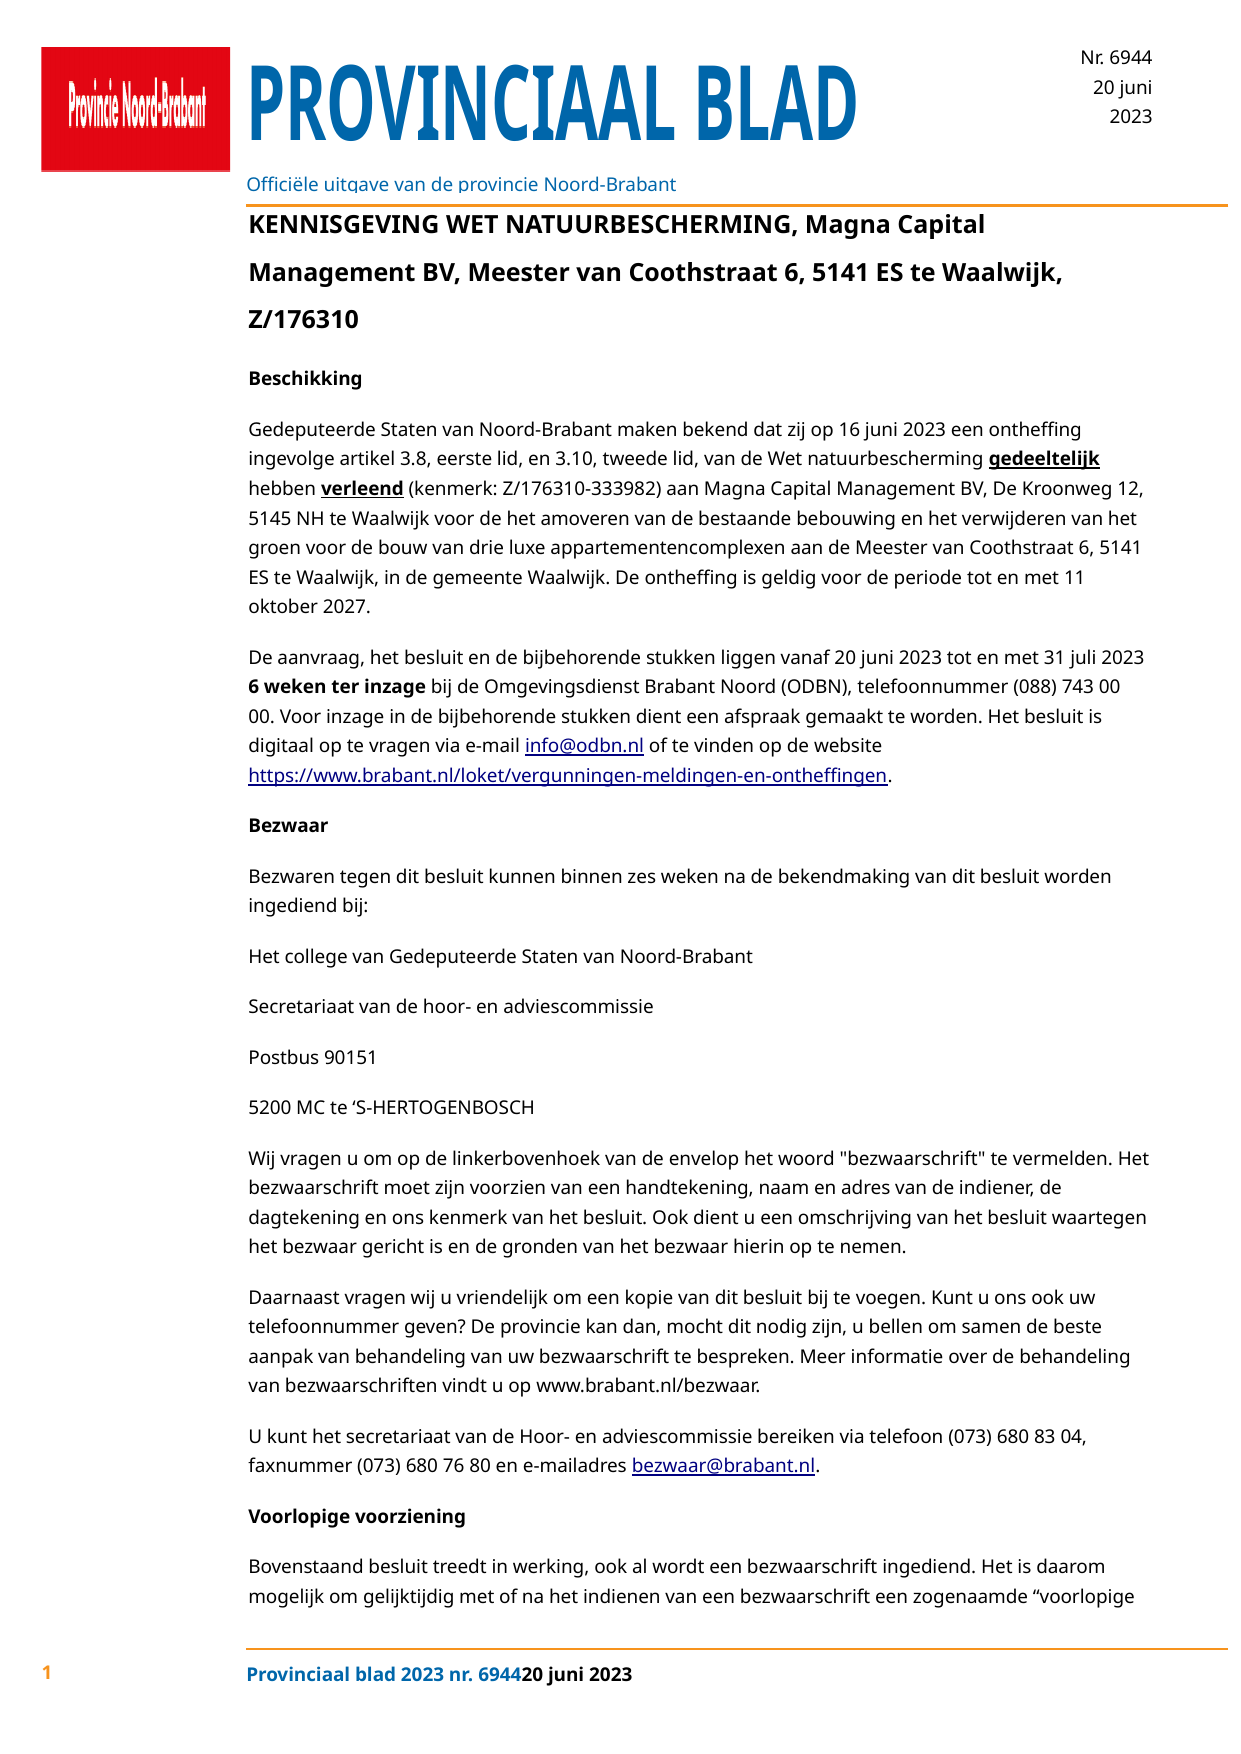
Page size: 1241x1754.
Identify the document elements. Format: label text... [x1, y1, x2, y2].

text Secretariaat van de hoor- en adviescommissie [248, 993, 1152, 1019]
text Daarnaast vragen wij u vriendelijk om een kopie van dit besluit bij te voegen. Kunt u ons ook uw telefoonnummer geven? De provincie kan dan, mocht dit nodig zijn, u bellen om samen de beste aanpak van behandeling van uw bezwaarschrift te bespreken. Meer informatie over de behandeling van bezwaarschriften vindt u op www.brabant.nl/bezwaar. [248, 1284, 1152, 1398]
text Bovenstaand besluit treedt in werking, ook al wordt een bezwaarschrift ingediend. Het is daarom mogelijk om gelijktijdig met of na het indienen van een bezwaarschrift een zogenaamde “voorlopige [248, 1553, 1152, 1609]
text Beschikking [248, 366, 1152, 391]
text U kunt het secretariaat van de Hoor- en adviescommissie bereiken via telefoon (073) 680 83 04, faxnummer (073) 680 76 80 en e-mailadres bezwaar@brabant.nl. [248, 1423, 1152, 1478]
text Het college van Gedeputeerde Staten van Noord-Brabant [248, 943, 1152, 969]
text De aanvraag, het besluit en de bijbehorende stukken liggen vanaf 20 juni 2023 tot en met 31 juli 2023 6 weken ter inzage bij de Omgevingsdienst Brabant Noord (ODBN), telefoonnummer (088) 743 00 00. Voor inzage in de bijbehorende stukken dient een afspraak gemaakt te worden. Het besluit is digitaal op te vragen via e-mail info@odbn.nl of te vinden op de website https://www.brabant.nl/loket/vergunningen-meldingen-en-ontheffingen. [248, 644, 1152, 788]
text KENNISGEVING WET NATUURBESCHERMING, Magna Capital Management BV, Meester van Coothstraat 6, 5141 ES te Waalwijk, Z/176310 [248, 207, 1152, 336]
picture [41, 47, 231, 172]
text Gedeputeerde Staten van Noord-Brabant maken bekend dat zij op 16 juni 2023 een ontheffing ingevolge artikel 3.8, eerste lid, en 3.10, tweede lid, van de Wet natuurbescherming gedeeltelijk hebben verleend (kenmerk: Z/176310-333982) aan Magna Capital Management BV, De Kroonweg 12, 5145 NH te Waalwijk voor de het amoveren van de bestaande bebouwing en het verwijderen van het groen voor de bouw van drie luxe appartementencomplexen aan de Meester van Coothstraat 6, 5141 ES te Waalwijk, in de gemeente Waalwijk. De ontheffing is geldig voor de periode tot en met 11 oktober 2027. [248, 416, 1152, 619]
text Bezwaren tegen dit besluit kunnen binnen zes weken na de bekendmaking van dit besluit worden ingediend bij: [248, 863, 1152, 918]
text 5200 MC te ‘S‑HERTOGENBOSCH [248, 1094, 1152, 1120]
text Postbus 90151 [248, 1044, 1152, 1069]
text Wij vragen u om op de linkerbovenhoek van de envelop het woord "bezwaarschrift" te vermelden. Het bezwaarschrift moet zijn voorzien van een handtekening, naam en adres van de indiener, de dagtekening en ons kenmerk van het besluit. Ook dient u een omschrijving van het besluit waartegen het bezwaar gericht is en de gronden van het bezwaar hierin op te nemen. [248, 1145, 1152, 1259]
text Bezwaar [248, 813, 1152, 838]
text Voorlopige voorziening [248, 1503, 1152, 1529]
